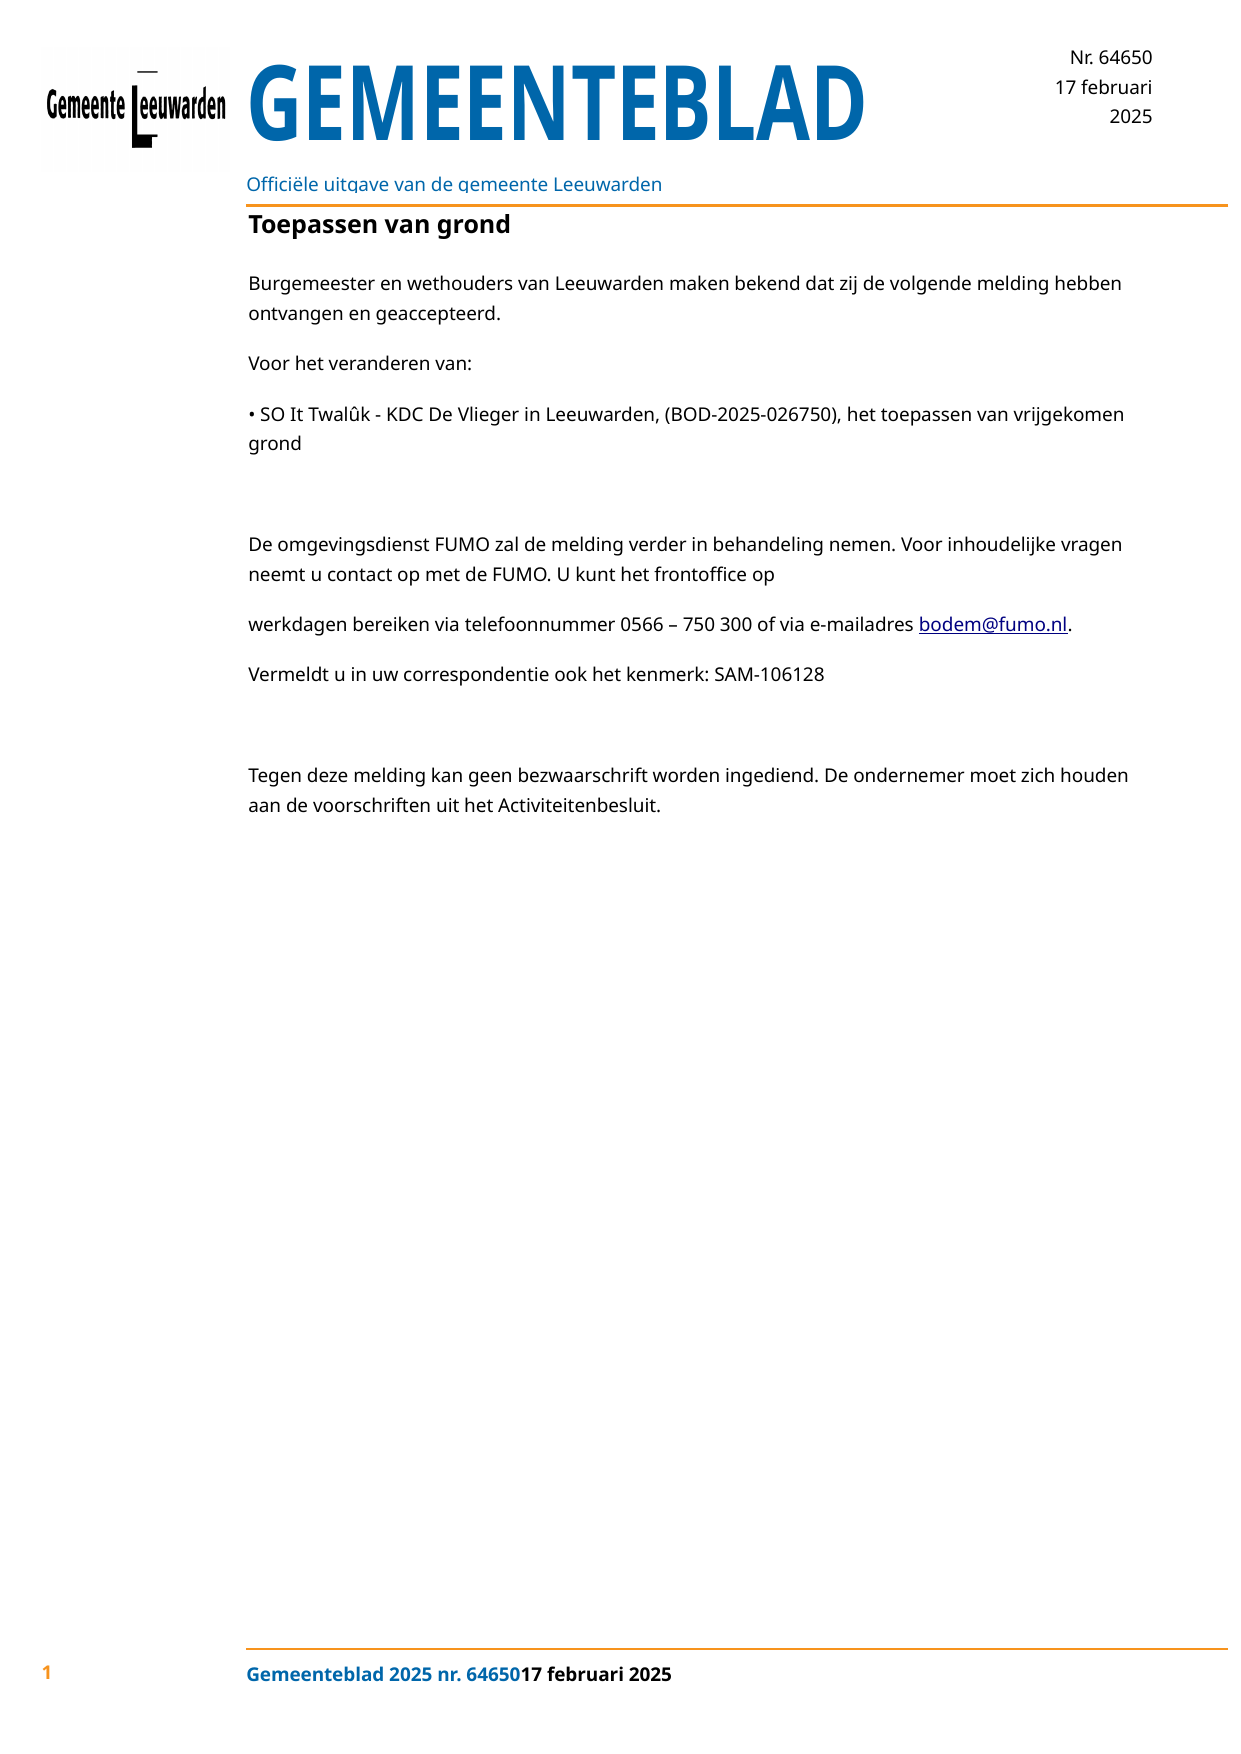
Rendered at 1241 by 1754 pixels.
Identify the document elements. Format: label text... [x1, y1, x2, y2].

picture [41, 47, 231, 172]
text Tegen deze melding kan geen bezwaarschrift worden ingediend. De ondernemer moet zich houden aan de voorschriften uit het Activiteitenbesluit. [248, 762, 1152, 818]
text Voor het veranderen van: [248, 350, 1152, 376]
text • SO It Twalûk - KDC De Vlieger in Leeuwarden, (BOD-2025-026750), het toepassen van vrijgekomen grond [248, 401, 1152, 456]
text Toepassen van grond [248, 207, 1152, 241]
text De omgevingsdienst FUMO zal de melding verder in behandeling nemen. Voor inhoudelijke vragen neemt u contact op met de FUMO. U kunt het frontoffice op [248, 531, 1152, 586]
text Burgemeester en wethouders van Leeuwarden maken bekend dat zij de volgende melding hebben ontvangen en geaccepteerd. [248, 270, 1152, 326]
text werkdagen bereiken via telefoonnummer 0566 – 750 300 of via e-mailadres bodem@fumo.nl. [248, 611, 1152, 637]
text Vermeldt u in uw correspondentie ook het kenmerk: SAM-106128 [248, 662, 1152, 687]
